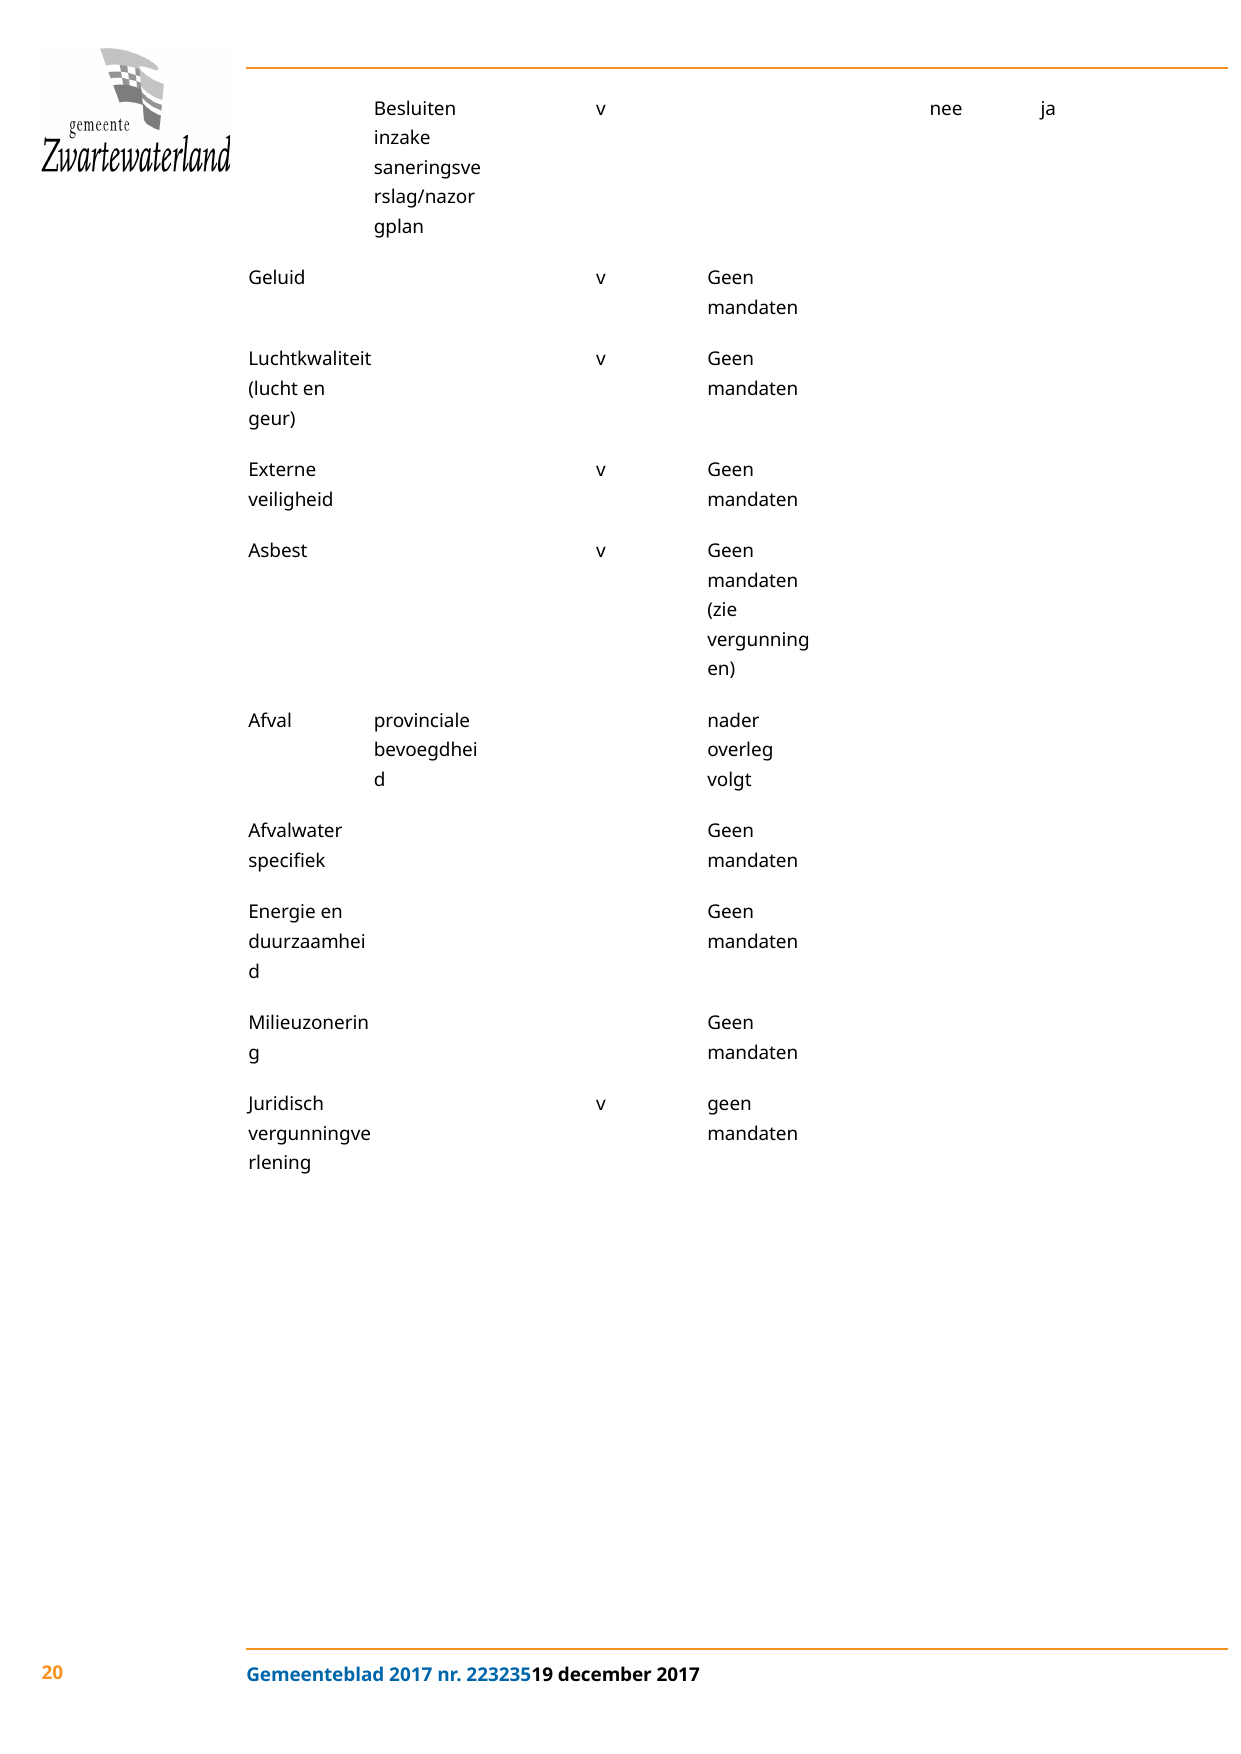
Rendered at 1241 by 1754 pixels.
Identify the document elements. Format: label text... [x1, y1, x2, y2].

table_cell [248, 681, 374, 707]
table_cell [485, 95, 596, 239]
table_cell [1040, 984, 1152, 1009]
table_cell [485, 681, 596, 707]
table_cell Besluiten inzake saneringsverslag/nazorgplan [374, 95, 485, 239]
table_cell [1040, 320, 1152, 346]
table_cell [248, 95, 374, 239]
table_cell [929, 681, 1040, 707]
table_cell [1040, 792, 1152, 818]
table_cell [374, 681, 485, 707]
table_cell [485, 792, 596, 818]
table_cell Geen mandaten [707, 1009, 818, 1065]
table_cell Geen mandaten [707, 456, 818, 512]
table_cell [929, 1009, 1040, 1065]
table_cell [248, 239, 374, 264]
table_cell [929, 265, 1040, 320]
table_cell [707, 1065, 818, 1090]
table_cell [1040, 818, 1152, 873]
table_cell [374, 899, 485, 984]
table_cell Geen mandaten (zie vergunningen) [707, 537, 818, 681]
table_cell v [596, 1090, 707, 1175]
table_cell [485, 1009, 596, 1065]
table_cell [818, 239, 929, 264]
table_cell [596, 792, 707, 818]
table_cell [1040, 537, 1152, 681]
table_cell v [596, 265, 707, 320]
table_cell [818, 1090, 929, 1175]
table_cell [1040, 346, 1152, 431]
table_cell Afval [248, 707, 374, 792]
table_cell [596, 431, 707, 456]
table_cell Milieuzonering [248, 1009, 374, 1065]
table_cell [374, 792, 485, 818]
table_cell [707, 681, 818, 707]
table_cell [818, 1009, 929, 1065]
table_cell [374, 320, 485, 346]
table_cell [596, 512, 707, 537]
table_cell v [596, 456, 707, 512]
table_cell provinciale bevoegdheid [374, 707, 485, 792]
table_cell [485, 320, 596, 346]
table_cell [929, 537, 1040, 681]
table_cell [818, 320, 929, 346]
table_cell v [596, 95, 707, 239]
table_cell [596, 984, 707, 1009]
table_cell [929, 984, 1040, 1009]
table_cell [374, 984, 485, 1009]
table_cell [707, 873, 818, 899]
table_cell [596, 899, 707, 984]
table_cell [374, 1065, 485, 1090]
table_cell [929, 899, 1040, 984]
table_cell [248, 320, 374, 346]
table_cell [248, 1065, 374, 1090]
table_cell [818, 95, 929, 239]
table_cell [485, 265, 596, 320]
table_cell [929, 1090, 1040, 1175]
table_cell [485, 537, 596, 681]
table_cell [485, 899, 596, 984]
table_cell [818, 707, 929, 792]
table_cell [929, 239, 1040, 264]
table_cell [818, 431, 929, 456]
table_cell [596, 1065, 707, 1090]
table_cell [818, 456, 929, 512]
table_cell Juridisch vergunningverlening [248, 1090, 374, 1175]
table_cell [929, 431, 1040, 456]
table_cell [374, 1090, 485, 1175]
table_cell [1040, 899, 1152, 984]
table_cell [485, 1090, 596, 1175]
table_cell Afvalwater specifiek [248, 818, 374, 873]
table_cell [818, 818, 929, 873]
table_cell [1040, 1090, 1152, 1175]
table_cell [374, 512, 485, 537]
table_cell ja [1040, 95, 1152, 239]
table_cell [818, 1065, 929, 1090]
table_cell [248, 984, 374, 1009]
table_cell [1040, 873, 1152, 899]
table_cell [1040, 456, 1152, 512]
table_cell [374, 1009, 485, 1065]
table_cell [374, 456, 485, 512]
table_cell [818, 873, 929, 899]
table_cell [1040, 1065, 1152, 1090]
table_cell [248, 792, 374, 818]
table_cell [818, 984, 929, 1009]
table_cell nee [929, 95, 1040, 239]
table_cell [1040, 1009, 1152, 1065]
table_cell [707, 95, 818, 239]
table_cell [929, 346, 1040, 431]
table_cell [374, 818, 485, 873]
table_cell Geen mandaten [707, 265, 818, 320]
table_cell [707, 239, 818, 264]
table_cell [596, 320, 707, 346]
table_cell [929, 320, 1040, 346]
table_cell Energie en duurzaamheid [248, 899, 374, 984]
table_cell [929, 456, 1040, 512]
table_cell [929, 873, 1040, 899]
table_cell [485, 1065, 596, 1090]
table_cell [596, 681, 707, 707]
table_cell [596, 1009, 707, 1065]
table_cell [596, 818, 707, 873]
table_cell [818, 512, 929, 537]
table_cell [1040, 431, 1152, 456]
table_cell [374, 537, 485, 681]
table_cell [818, 537, 929, 681]
table_cell [818, 899, 929, 984]
table_cell [485, 239, 596, 264]
table_cell [248, 431, 374, 456]
table_cell [707, 320, 818, 346]
table_cell [248, 512, 374, 537]
table_cell [1040, 239, 1152, 264]
table_cell nader overleg volgt [707, 707, 818, 792]
table_cell [929, 792, 1040, 818]
table_cell v [596, 537, 707, 681]
table_cell [485, 707, 596, 792]
table_cell [596, 707, 707, 792]
table_cell [485, 431, 596, 456]
table_cell Geen mandaten [707, 899, 818, 984]
table_cell [596, 239, 707, 264]
table_cell [374, 346, 485, 431]
table_cell [374, 239, 485, 264]
table_cell v [596, 346, 707, 431]
table_cell [485, 873, 596, 899]
table_cell geen mandaten [707, 1090, 818, 1175]
table_cell [485, 512, 596, 537]
table_cell Geen mandaten [707, 346, 818, 431]
table_cell [485, 984, 596, 1009]
table_cell [374, 873, 485, 899]
table_cell [929, 818, 1040, 873]
table_cell Geen mandaten [707, 818, 818, 873]
table_cell [818, 681, 929, 707]
table_cell [707, 792, 818, 818]
table_cell [929, 707, 1040, 792]
table_cell [485, 346, 596, 431]
table_cell [485, 818, 596, 873]
table_cell [818, 346, 929, 431]
table_cell Luchtkwaliteit (lucht en geur) [248, 346, 374, 431]
table_cell [707, 984, 818, 1009]
table_cell [374, 265, 485, 320]
table_cell [707, 431, 818, 456]
table_cell [485, 456, 596, 512]
table_cell [818, 792, 929, 818]
table_cell [1040, 681, 1152, 707]
table_cell [1040, 512, 1152, 537]
table_cell Externe veiligheid [248, 456, 374, 512]
table_cell [929, 1065, 1040, 1090]
table_cell [929, 512, 1040, 537]
table_cell Geluid [248, 265, 374, 320]
table_cell [596, 873, 707, 899]
picture [41, 47, 231, 172]
table_cell [1040, 265, 1152, 320]
table_cell [707, 512, 818, 537]
table_cell [374, 431, 485, 456]
table_cell [248, 873, 374, 899]
table_cell [1040, 707, 1152, 792]
table_cell Asbest [248, 537, 374, 681]
table_cell [818, 265, 929, 320]
